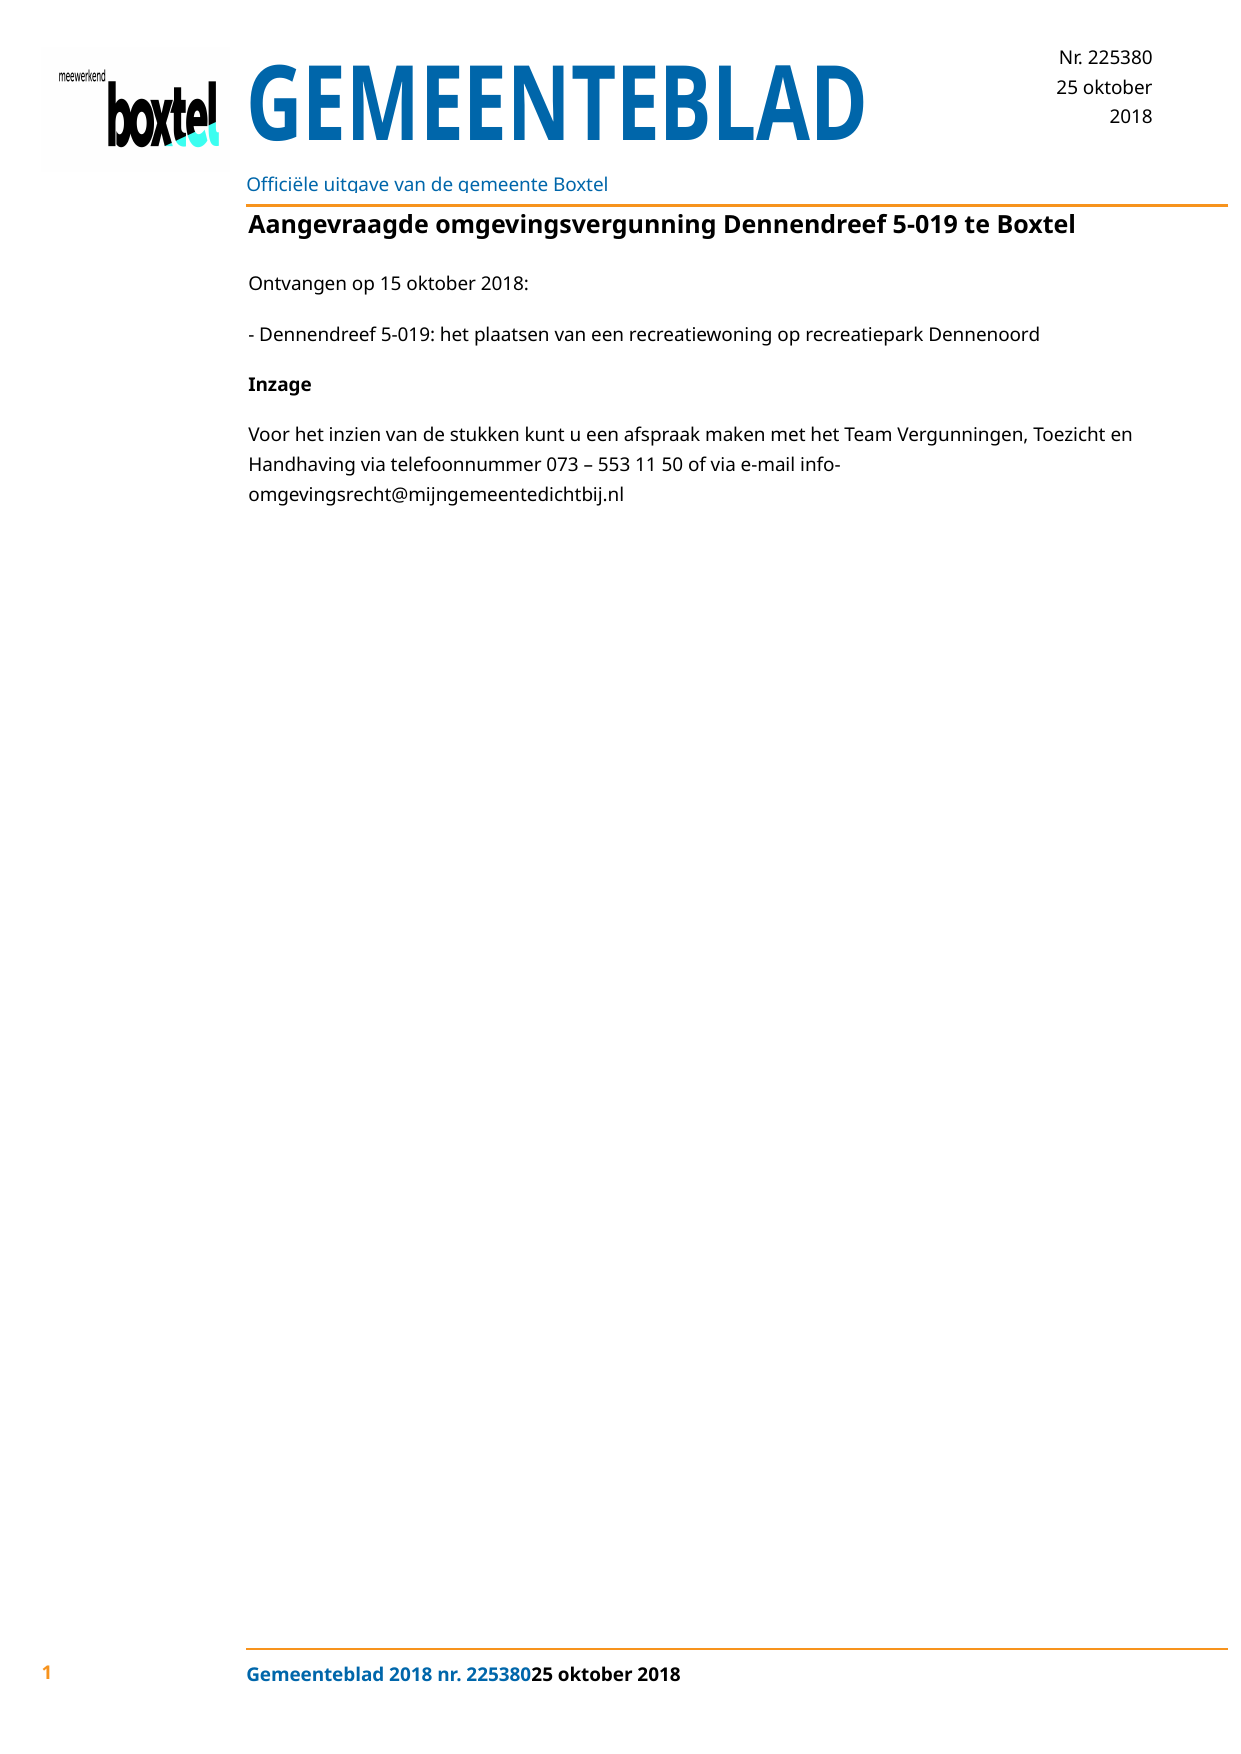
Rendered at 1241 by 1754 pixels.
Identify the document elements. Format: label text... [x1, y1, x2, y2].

text Inzage [248, 371, 1152, 397]
text Aangevraagde omgevingsvergunning Dennendreef 5-019 te Boxtel [248, 207, 1152, 241]
text - Dennendreef 5-019: het plaatsen van een recreatiewoning op recreatiepark Dennenoord [248, 321, 1152, 346]
picture [41, 47, 231, 172]
text Ontvangen op 15 oktober 2018: [248, 270, 1152, 296]
text Voor het inzien van de stukken kunt u een afspraak maken met het Team Vergunningen, Toezicht en Handhaving via telefoonnummer 073 – 553 11 50 of via e-mail info-omgevingsrecht@mijngemeentedichtbij.nl [248, 422, 1152, 506]
